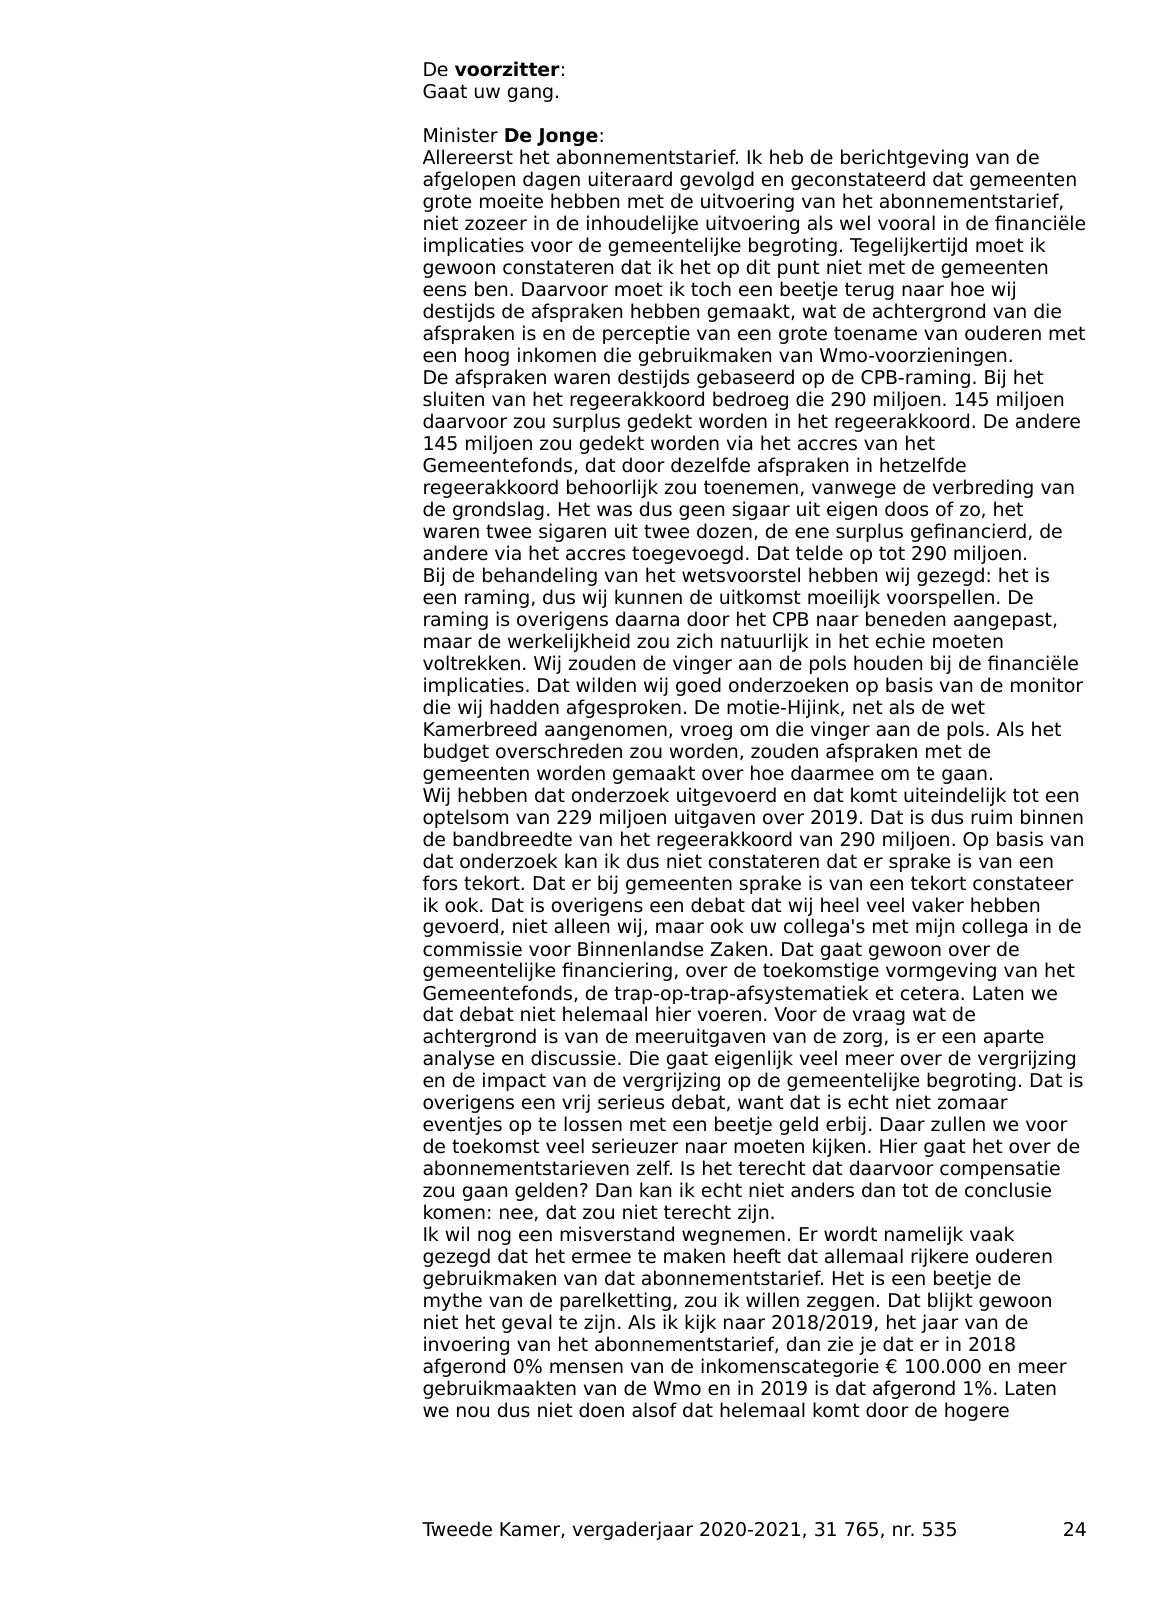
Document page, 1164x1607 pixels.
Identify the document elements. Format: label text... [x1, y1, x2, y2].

text Allereerst het abonnementstarief. Ik heb de berichtgeving van de afgelopen dagen uiteraard gevolgd en geconstateerd dat gemeenten grote moeite hebben met de uitvoering van het abonnementstarief, niet zozeer in de inhoudelijke uitvoering als wel vooral in de financiële implicaties voor de gemeentelijke begroting. Tegelijkertijd moet ik gewoon constateren dat ik het op dit punt niet met de gemeenten eens ben. Daarvoor moet ik toch een beetje terug naar hoe wij destijds de afspraken hebben gemaakt, wat de achtergrond van die afspraken is en de perceptie van een grote toename van ouderen met een hoog inkomen die gebruikmaken van Wmo-voorzieningen. [422, 147, 1087, 367]
text Ik wil nog een misverstand wegnemen. Er wordt namelijk vaak gezegd dat het ermee te maken heeft dat allemaal rijkere ouderen gebruikmaken van dat abonnementstarief. Het is een beetje de mythe van de parelketting, zou ik willen zeggen. Dat blijkt gewoon niet het geval te zijn. Als ik kijk naar 2018/2019, het jaar van de invoering van het abonnementstarief, dan zie je dat er in 2018 afgerond 0% mensen van de inkomenscategorie € 100.000 en meer gebruikmaakten van de Wmo en in 2019 is dat afgerond 1%. Laten we nou dus niet doen alsof dat helemaal komt door de hogere [422, 1224, 1087, 1422]
text Gaat uw gang. [422, 81, 1087, 103]
text Minister De Jonge: [422, 125, 1087, 147]
text De afspraken waren destijds gebaseerd op de CPB-raming. Bij het sluiten van het regeerakkoord bedroeg die 290 miljoen. 145 miljoen daarvoor zou surplus gedekt worden in het regeerakkoord. De andere 145 miljoen zou gedekt worden via het accres van het Gemeentefonds, dat door dezelfde afspraken in hetzelfde regeerakkoord behoorlijk zou toenemen, vanwege de verbreding van de grondslag. Het was dus geen sigaar uit eigen doos of zo, het waren twee sigaren uit twee dozen, de ene surplus gefinancierd, de andere via het accres toegevoegd. Dat telde op tot 290 miljoen. [422, 367, 1087, 565]
text Bij de behandeling van het wetsvoorstel hebben wij gezegd: het is een raming, dus wij kunnen de uitkomst moeilijk voorspellen. De raming is overigens daarna door het CPB naar beneden aangepast, maar de werkelijkheid zou zich natuurlijk in het echie moeten voltrekken. Wij zouden de vinger aan de pols houden bij de financiële implicaties. Dat wilden wij goed onderzoeken op basis van de monitor die wij hadden afgesproken. De motie-Hijink, net als de wet Kamerbreed aangenomen, vroeg om die vinger aan de pols. Als het budget overschreden zou worden, zouden afspraken met de gemeenten worden gemaakt over hoe daarmee om te gaan. [422, 565, 1087, 784]
text De voorzitter: [422, 59, 1087, 81]
text Wij hebben dat onderzoek uitgevoerd en dat komt uiteindelijk tot een optelsom van 229 miljoen uitgaven over 2019. Dat is dus ruim binnen de bandbreedte van het regeerakkoord van 290 miljoen. Op basis van dat onderzoek kan ik dus niet constateren dat er sprake is van een fors tekort. Dat er bij gemeenten sprake is van een tekort constateer ik ook. Dat is overigens een debat dat wij heel veel vaker hebben gevoerd, niet alleen wij, maar ook uw collega's met mijn collega in de commissie voor Binnenlandse Zaken. Dat gaat gewoon over de gemeentelijke financiering, over de toekomstige vormgeving van het Gemeentefonds, de trap-op-trap-afsystematiek et cetera. Laten we dat debat niet helemaal hier voeren. Voor de vraag wat de achtergrond is van de meeruitgaven van de zorg, is er een aparte analyse en discussie. Die gaat eigenlijk veel meer over de vergrijzing en de impact van de vergrijzing op de gemeentelijke begroting. Dat is overigens een vrij serieus debat, want dat is echt niet zomaar eventjes op te lossen met een beetje geld erbij. Daar zullen we voor de toekomst veel serieuzer naar moeten kijken. Hier gaat het over de abonnementstarieven zelf. Is het terecht dat daarvoor compensatie zou gaan gelden? Dan kan ik echt niet anders dan tot de conclusie komen: nee, dat zou niet terecht zijn. [422, 784, 1087, 1224]
